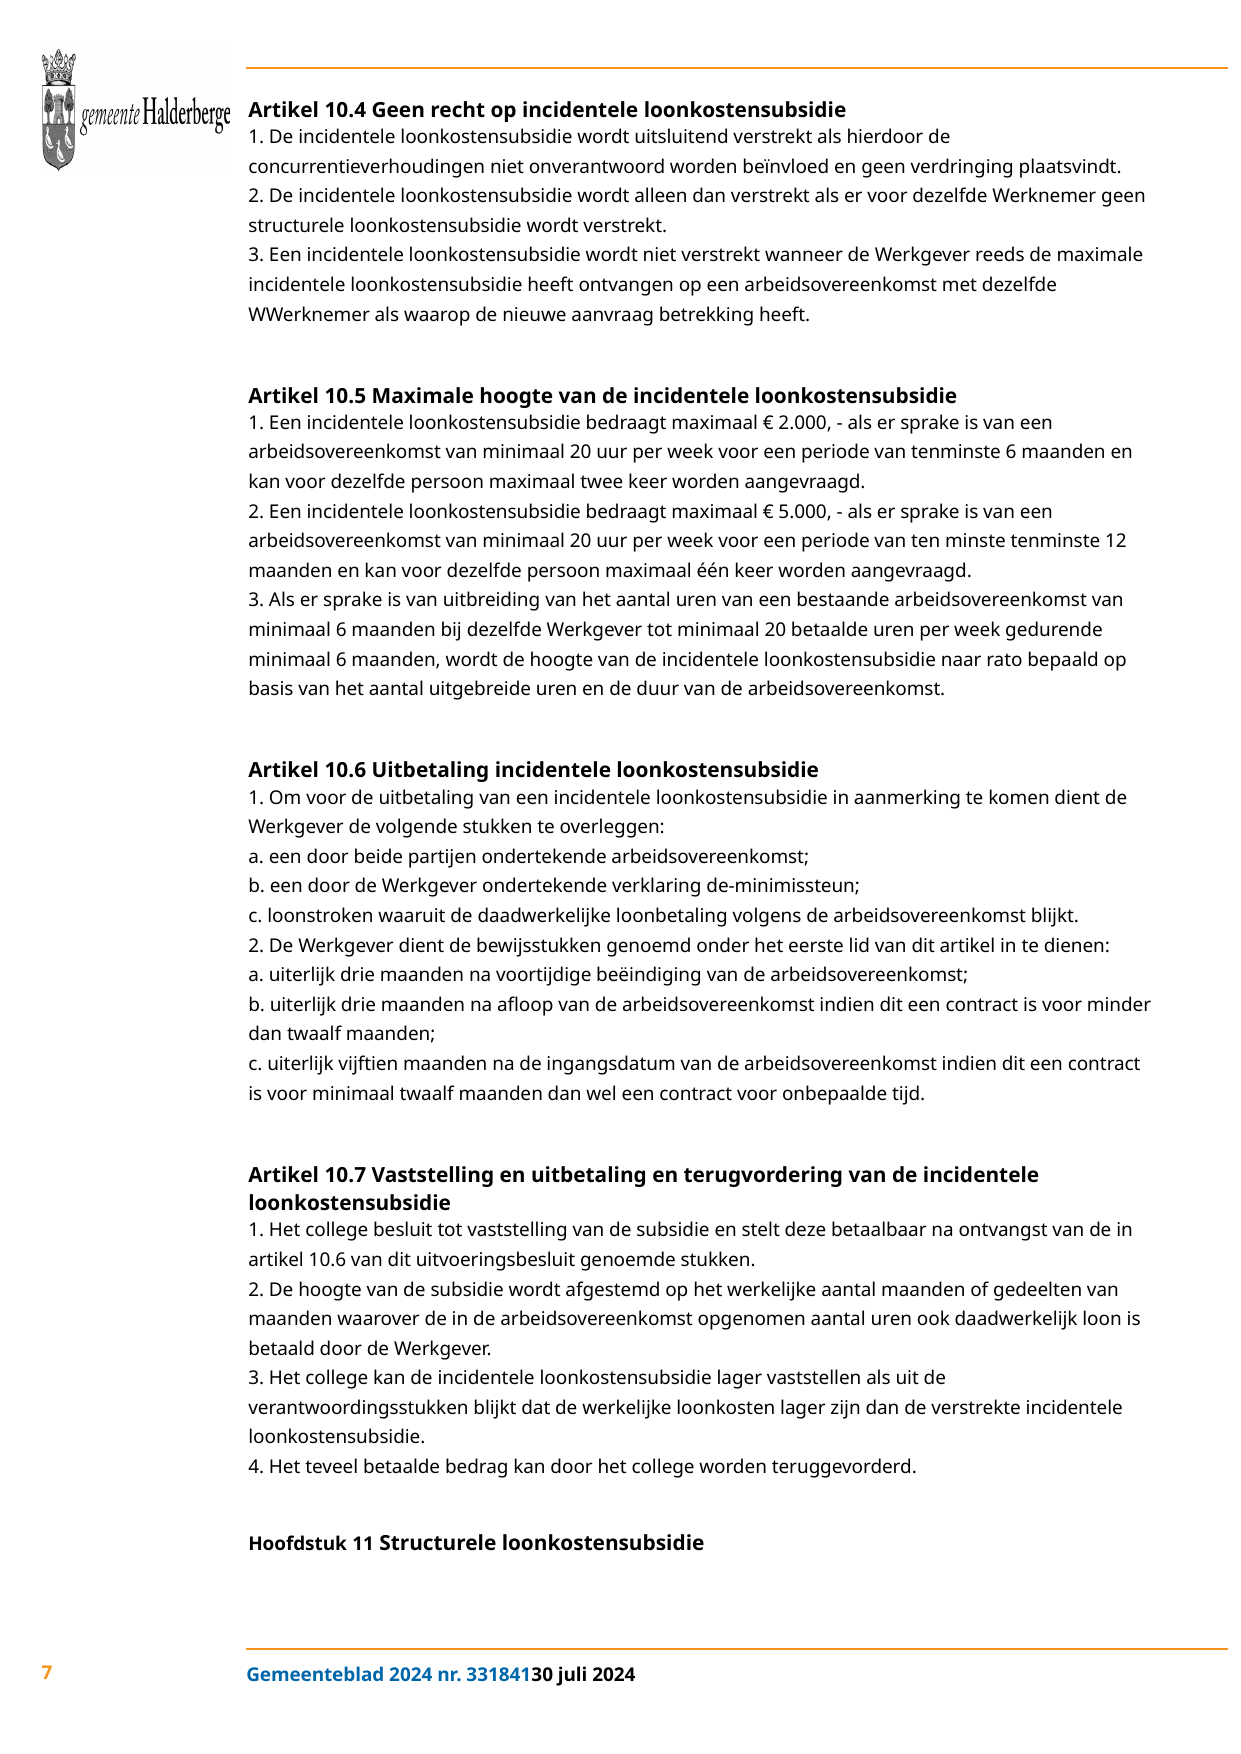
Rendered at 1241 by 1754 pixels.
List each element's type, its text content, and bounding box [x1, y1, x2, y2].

text Artikel 10.6 Uitbetaling incidentele loonkostensubsidie [248, 755, 1152, 784]
picture [41, 47, 231, 172]
text 2. De hoogte van de subsidie wordt afgestemd op het werkelijke aantal maanden of gedeelten van maanden waarover de in de arbeidsovereenkomst opgenomen aantal uren ook daadwerkelijk loon is betaald door de Werkgever. [248, 1276, 1152, 1361]
text b. een door de Werkgever ondertekende verklaring de-minimissteun; [248, 873, 1152, 898]
text Hoofdstuk 11 Structurele loonkostensubsidie [248, 1528, 1152, 1557]
text Artikel 10.4 Geen recht op incidentele loonkostensubsidie [248, 95, 1152, 123]
text 2. De Werkgever dient de bewijsstukken genoemd onder het eerste lid van dit artikel in te dienen: [248, 932, 1152, 957]
text a. een door beide partijen ondertekende arbeidsovereenkomst; [248, 843, 1152, 869]
text Artikel 10.5 Maximale hoogte van de incidentele loonkostensubsidie [248, 381, 1152, 409]
text 3. Als er sprake is van uitbreiding van het aantal uren van een bestaande arbeidsovereenkomst van minimaal 6 maanden bij dezelfde Werkgever tot minimaal 20 betaalde uren per week gedurende minimaal 6 maanden, wordt de hoogte van de incidentele loonkostensubsidie naar rato bepaald op basis van het aantal uitgebreide uren en de duur van de arbeidsovereenkomst. [248, 587, 1152, 701]
text 2. Een incidentele loonkostensubsidie bedraagt maximaal € 5.000, - als er sprake is van een arbeidsovereenkomst van minimaal 20 uur per week voor een periode van ten minste tenminste 12 maanden en kan voor dezelfde persoon maximaal één keer worden aangevraagd. [248, 498, 1152, 583]
text 1. De incidentele loonkostensubsidie wordt uitsluitend verstrekt als hierdoor de concurrentieverhoudingen niet onverantwoord worden beïnvloed en geen verdringing plaatsvindt. [248, 123, 1152, 178]
text 3. Een incidentele loonkostensubsidie wordt niet verstrekt wanneer de Werkgever reeds de maximale incidentele loonkostensubsidie heeft ontvangen op een arbeidsovereenkomst met dezelfde WWerknemer als waarop de nieuwe aanvraag betrekking heeft. [248, 242, 1152, 326]
text c. uiterlijk vijftien maanden na de ingangsdatum van de arbeidsovereenkomst indien dit een contract is voor minimaal twaalf maanden dan wel een contract voor onbepaalde tijd. [248, 1050, 1152, 1105]
text 2. De incidentele loonkostensubsidie wordt alleen dan verstrekt als er voor dezelfde Werknemer geen structurele loonkostensubsidie wordt verstrekt. [248, 182, 1152, 238]
text 1. Om voor de uitbetaling van een incidentele loonkostensubsidie in aanmerking te komen dient de Werkgever de volgende stukken te overleggen: [248, 784, 1152, 839]
text a. uiterlijk drie maanden na voortijdige beëindiging van de arbeidsovereenkomst; [248, 961, 1152, 987]
text c. loonstroken waaruit de daadwerkelijke loonbetaling volgens de arbeidsovereenkomst blijkt. [248, 902, 1152, 928]
text b. uiterlijk drie maanden na afloop van de arbeidsovereenkomst indien dit een contract is voor minder dan twaalf maanden; [248, 991, 1152, 1046]
text 4. Het teveel betaalde bedrag kan door het college worden teruggevorderd. [248, 1453, 1152, 1479]
text 3. Het college kan de incidentele loonkostensubsidie lager vaststellen als uit de verantwoordingsstukken blijkt dat de werkelijke loonkosten lager zijn dan de verstrekte incidentele loonkostensubsidie. [248, 1364, 1152, 1449]
text Artikel 10.7 Vaststelling en uitbetaling en terugvordering van de incidentele loonkostensubsidie [248, 1160, 1152, 1217]
text 1. Het college besluit tot vaststelling van de subsidie en stelt deze betaalbaar na ontvangst van de in artikel 10.6 van dit uitvoeringsbesluit genoemde stukken. [248, 1217, 1152, 1272]
text 1. Een incidentele loonkostensubsidie bedraagt maximaal € 2.000, - als er sprake is van een arbeidsovereenkomst van minimaal 20 uur per week voor een periode van tenminste 6 maanden en kan voor dezelfde persoon maximaal twee keer worden aangevraagd. [248, 409, 1152, 494]
